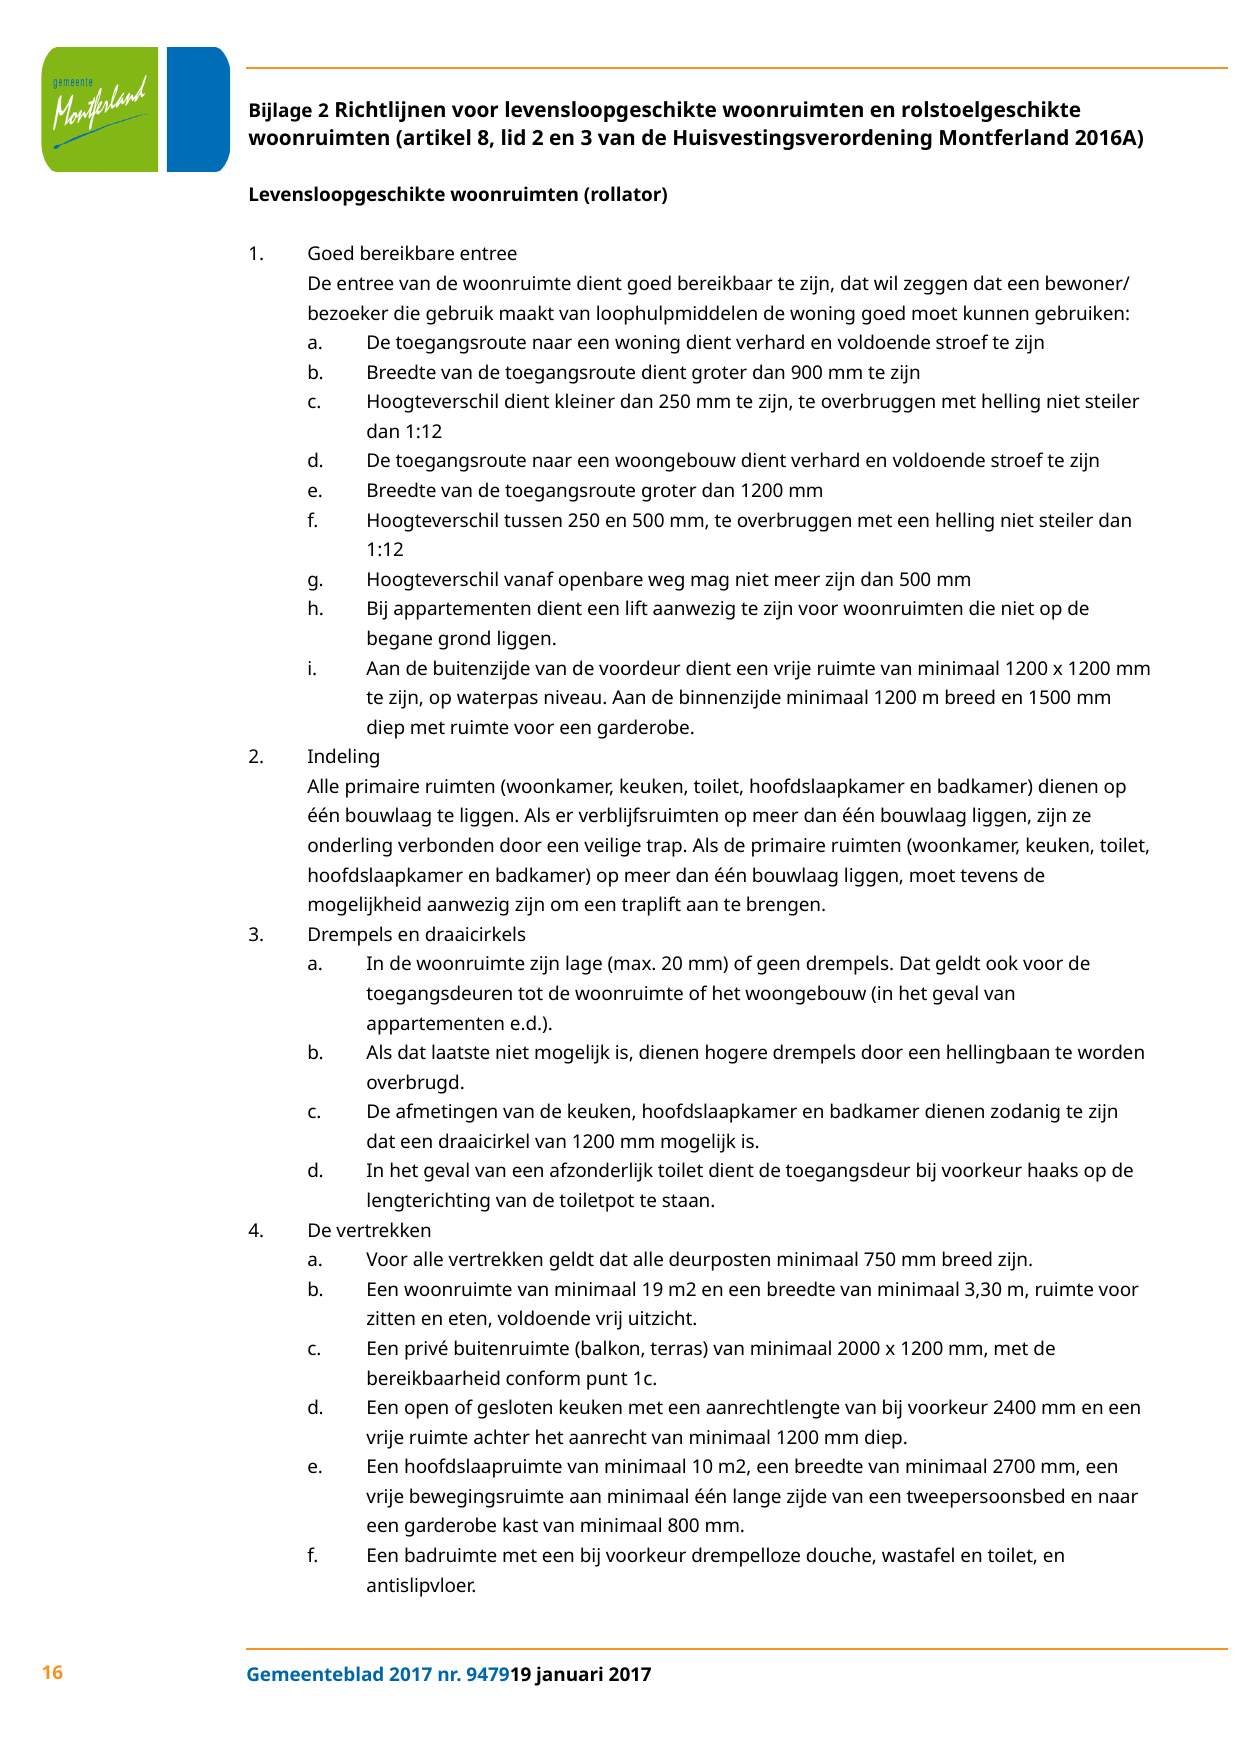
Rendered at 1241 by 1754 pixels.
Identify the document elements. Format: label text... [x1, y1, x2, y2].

list Goed bereikbare entree [248, 241, 1152, 266]
list Voor alle vertrekken geldt dat alle deurposten minimaal 750 mm breed zijn. [307, 1246, 1152, 1272]
list Een open of gesloten keuken met een aanrechtlengte van bij voorkeur 2400 mm en een vrije ruimte achter het aanrecht van minimaal 1200 mm diep. [307, 1394, 1152, 1449]
list De toegangsroute naar een woning dient verhard en voldoende stroef te zijn [307, 329, 1152, 355]
list Bij appartementen dient een lift aanwezig te zijn voor woonruimten die niet op de begane grond liggen. [307, 596, 1152, 651]
list Alle primaire ruimten (woonkamer, keuken, toilet, hoofdslaapkamer en badkamer) dienen op één bouwlaag te liggen. Als er verblijfsruimten op meer dan één bouwlaag liggen, zijn ze onderling verbonden door een veilige trap. Als de primaire ruimten (woonkamer, keuken, toilet, hoofdslaapkamer en badkamer) op meer dan één bouwlaag liggen, moet tevens de mogelijkheid aanwezig zijn om een traplift aan te brengen. [248, 773, 1152, 917]
picture [41, 47, 231, 172]
list Hoogteverschil vanaf openbare weg mag niet meer zijn dan 500 mm [307, 566, 1152, 592]
list Breedte van de toegangsroute dient groter dan 900 mm te zijn [307, 359, 1152, 384]
list Een woonruimte van minimaal 19 m2 en een breedte van minimaal 3,30 m, ruimte voor zitten en eten, voldoende vrij uitzicht. [307, 1276, 1152, 1331]
list De afmetingen van de keuken, hoofdslaapkamer en badkamer dienen zodanig te zijn dat een draaicirkel van 1200 mm mogelijk is. [307, 1098, 1152, 1154]
list Drempels en draaicirkels [248, 921, 1152, 947]
list Hoogteverschil tussen 250 en 500 mm, te overbruggen met een helling niet steiler dan 1:12 [307, 507, 1152, 562]
text Bijlage 2 Richtlijnen voor levensloopgeschikte woonruimten en rolstoelgeschikte woonruimten (artikel 8, lid 2 en 3 van de Huisvestingsverordening Montferland 2016A) [248, 95, 1152, 152]
list Breedte van de toegangsroute groter dan 1200 mm [307, 477, 1152, 503]
list Een badruimte met een bij voorkeur drempelloze douche, wastafel en toilet, en antislipvloer. [307, 1542, 1152, 1597]
list De vertrekken [248, 1217, 1152, 1242]
list Hoogteverschil dient kleiner dan 250 mm te zijn, te overbruggen met helling niet steiler dan 1:12 [307, 388, 1152, 444]
list Een privé buitenruimte (balkon, terras) van minimaal 2000 x 1200 mm, met de bereikbaarheid conform punt 1c. [307, 1335, 1152, 1390]
list Indeling [248, 743, 1152, 769]
list Aan de buitenzijde van de voordeur dient een vrije ruimte van minimaal 1200 x 1200 mm te zijn, op waterpas niveau. Aan de binnenzijde minimaal 1200 m breed en 1500 mm diep met ruimte voor een garderobe. [307, 655, 1152, 739]
list De toegangsroute naar een woongebouw dient verhard en voldoende stroef te zijn [307, 448, 1152, 473]
list Als dat laatste niet mogelijk is, dienen hogere drempels door een hellingbaan te worden overbrugd. [307, 1039, 1152, 1094]
list Een hoofdslaapruimte van minimaal 10 m2, een breedte van minimaal 2700 mm, een vrije bewegingsruimte aan minimaal één lange zijde van een tweepersoonsbed en naar een garderobe kast van minimaal 800 mm. [307, 1453, 1152, 1538]
list In het geval van een afzonderlijk toilet dient de toegangsdeur bij voorkeur haaks op de lengterichting van de toiletpot te staan. [307, 1158, 1152, 1213]
list In de woonruimte zijn lage (max. 20 mm) of geen drempels. Dat geldt ook voor de toegangsdeuren tot de woonruimte of het woongebouw (in het geval van appartementen e.d.). [307, 951, 1152, 1035]
text Levensloopgeschikte woonruimten (rollator) [248, 181, 1152, 207]
list De entree van de woonruimte dient goed bereikbaar te zijn, dat wil zeggen dat een bewoner/ bezoeker die gebruik maakt van loophulpmiddelen de woning goed moet kunnen gebruiken: [248, 270, 1152, 325]
